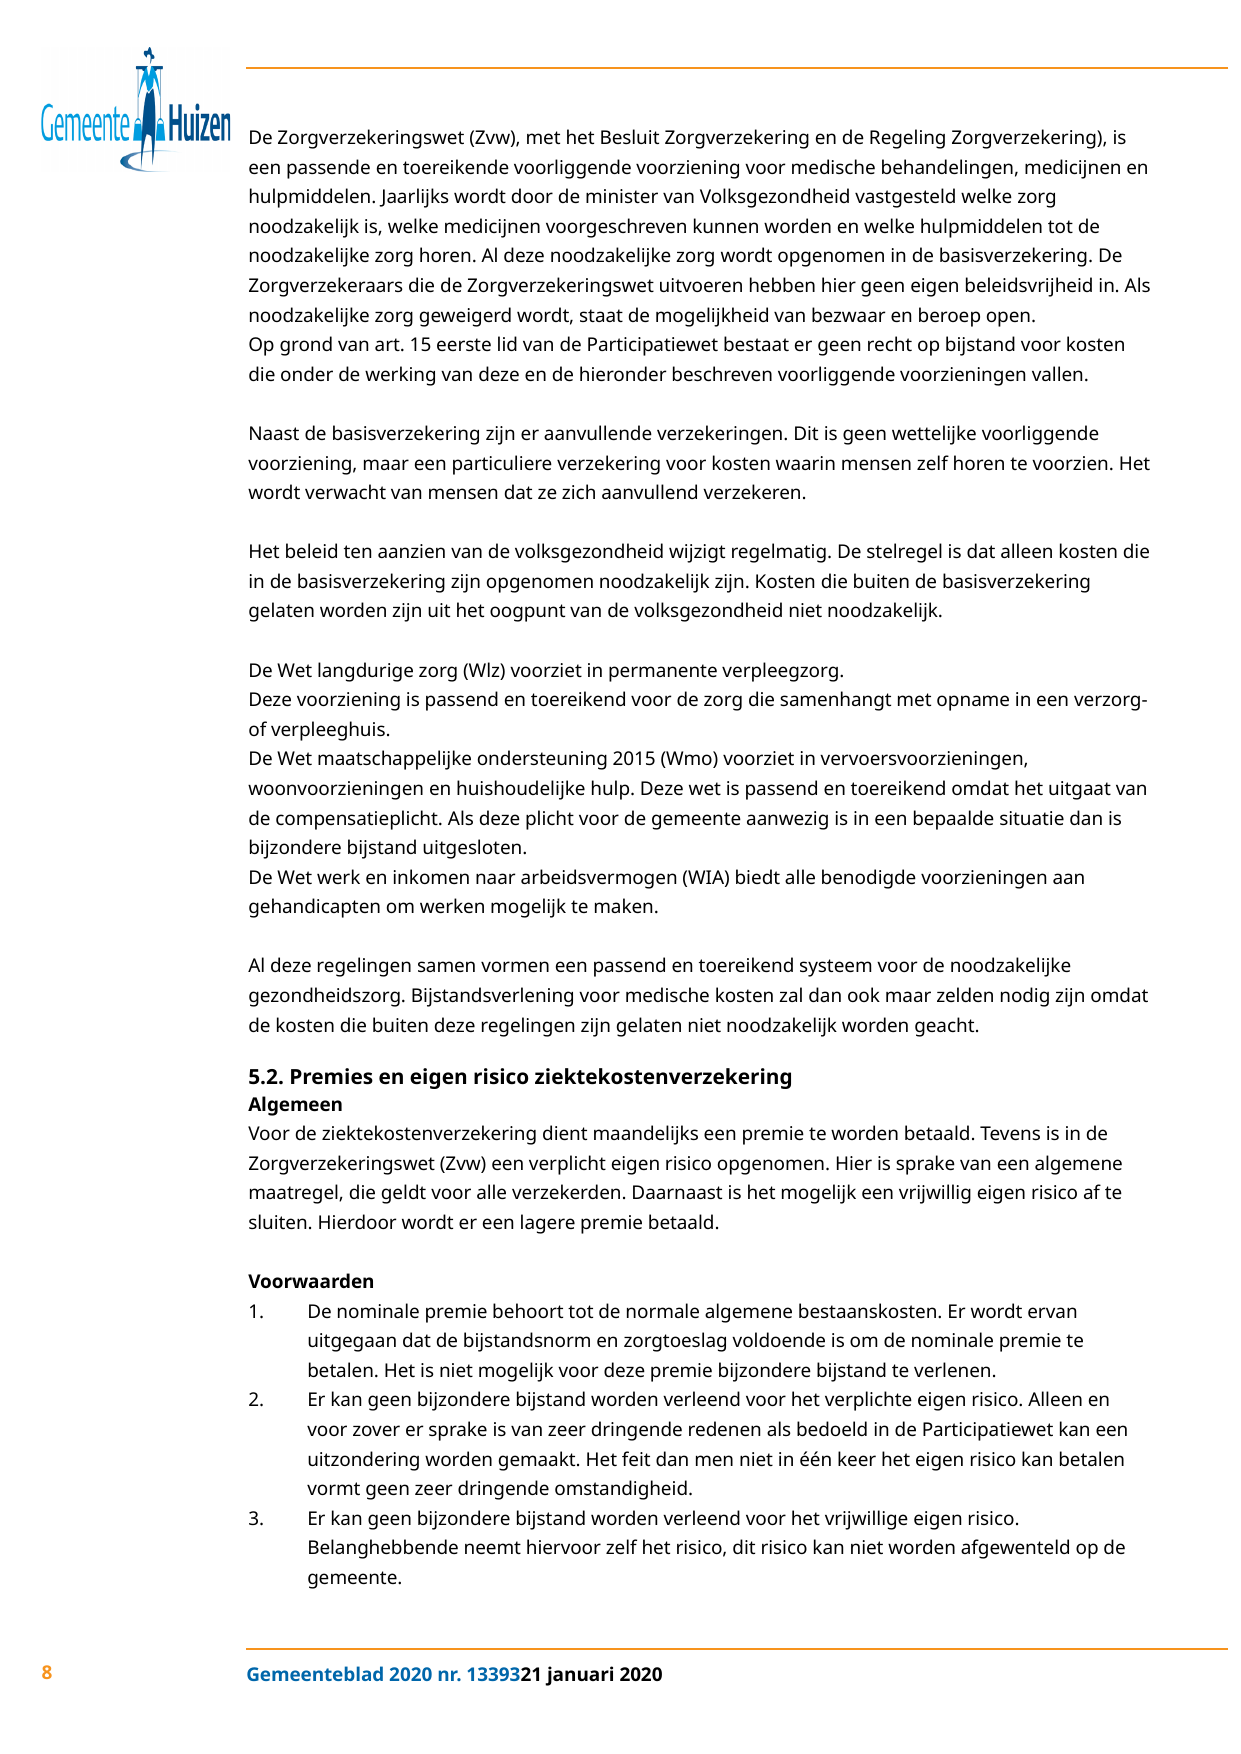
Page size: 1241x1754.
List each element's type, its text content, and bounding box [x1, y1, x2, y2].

text 5.2. Premies en eigen risico ziektekostenverzekering [248, 1062, 1152, 1091]
text Al deze regelingen samen vormen een passend en toereikend systeem voor de noodzakelijke gezondheidszorg. Bijstandsverlening voor medische kosten zal dan ook maar zelden nodig zijn omdat de kosten die buiten deze regelingen zijn gelaten niet noodzakelijk worden geacht. [248, 953, 1152, 1038]
list De nominale premie behoort tot de normale algemene bestaanskosten. Er wordt ervan uitgegaan dat de bijstandsnorm en zorgtoeslag voldoende is om de nominale premie te betalen. Het is niet mogelijk voor deze premie bijzondere bijstand te verlenen. [248, 1298, 1152, 1383]
text Naast de basisverzekering zijn er aanvullende verzekeringen. Dit is geen wettelijke voorliggende voorziening, maar een particuliere verzekering voor kosten waarin mensen zelf horen te voorzien. Het wordt verwacht van mensen dat ze zich aanvullend verzekeren. [248, 420, 1152, 505]
text Voor de ziektekostenverzekering dient maandelijks een premie te worden betaald. Tevens is in de Zorgverzekeringswet (Zvw) een verplicht eigen risico opgenomen. Hier is sprake van een algemene maatregel, die geldt voor alle verzekerden. Daarnaast is het mogelijk een vrijwillig eigen risico af te sluiten. Hierdoor wordt er een lagere premie betaald. [248, 1120, 1152, 1235]
list Er kan geen bijzondere bijstand worden verleend voor het vrijwillige eigen risico. Belanghebbende neemt hiervoor zelf het risico, dit risico kan niet worden afgewenteld op de gemeente. [248, 1505, 1152, 1590]
text De Wet maatschappelijke ondersteuning 2015 (Wmo) voorziet in vervoersvoorzieningen, woonvoorzieningen en huishoudelijke hulp. Deze wet is passend en toereikend omdat het uitgaat van de compensatieplicht. Als deze plicht voor de gemeente aanwezig is in een bepaalde situatie dan is bijzondere bijstand uitgesloten. [248, 746, 1152, 860]
text Voorwaarden [248, 1268, 1152, 1294]
text De Zorgverzekeringswet (Zvw), met het Besluit Zorgverzekering en de Regeling Zorgverzekering), is een passende en toereikende voorliggende voorziening voor medische behandelingen, medicijnen en hulpmiddelen. Jaarlijks wordt door de minister van Volksgezondheid vastgesteld welke zorg noodzakelijk is, welke medicijnen voorgeschreven kunnen worden en welke hulpmiddelen tot de noodzakelijke zorg horen. Al deze noodzakelijke zorg wordt opgenomen in de basisverzekering. De Zorgverzekeraars die de Zorgverzekeringswet uitvoeren hebben hier geen eigen beleidsvrijheid in. Als noodzakelijke zorg geweigerd wordt, staat de mogelijkheid van bezwaar en beroep open. [248, 124, 1152, 328]
picture [41, 47, 231, 172]
text Het beleid ten aanzien van de volksgezondheid wijzigt regelmatig. De stelregel is dat alleen kosten die in de basisverzekering zijn opgenomen noodzakelijk zijn. Kosten die buiten de basisverzekering gelaten worden zijn uit het oogpunt van de volksgezondheid niet noodzakelijk. [248, 538, 1152, 623]
text Op grond van art. 15 eerste lid van de Participatiewet bestaat er geen recht op bijstand voor kosten die onder de werking van deze en de hieronder beschreven voorliggende voorzieningen vallen. [248, 331, 1152, 387]
list Er kan geen bijzondere bijstand worden verleend voor het verplichte eigen risico. Alleen en voor zover er sprake is van zeer dringende redenen als bedoeld in de Participatiewet kan een uitzondering worden gemaakt. Het feit dan men niet in één keer het eigen risico kan betalen vormt geen zeer dringende omstandigheid. [248, 1387, 1152, 1501]
text De Wet werk en inkomen naar arbeidsvermogen (WIA) biedt alle benodigde voorzieningen aan gehandicapten om werken mogelijk te maken. [248, 864, 1152, 919]
text De Wet langdurige zorg (Wlz) voorziet in permanente verpleegzorg. [248, 657, 1152, 683]
text Algemeen [248, 1091, 1152, 1116]
text Deze voorziening is passend en toereikend voor de zorg die samenhangt met opname in een verzorg- of verpleeghuis. [248, 686, 1152, 742]
